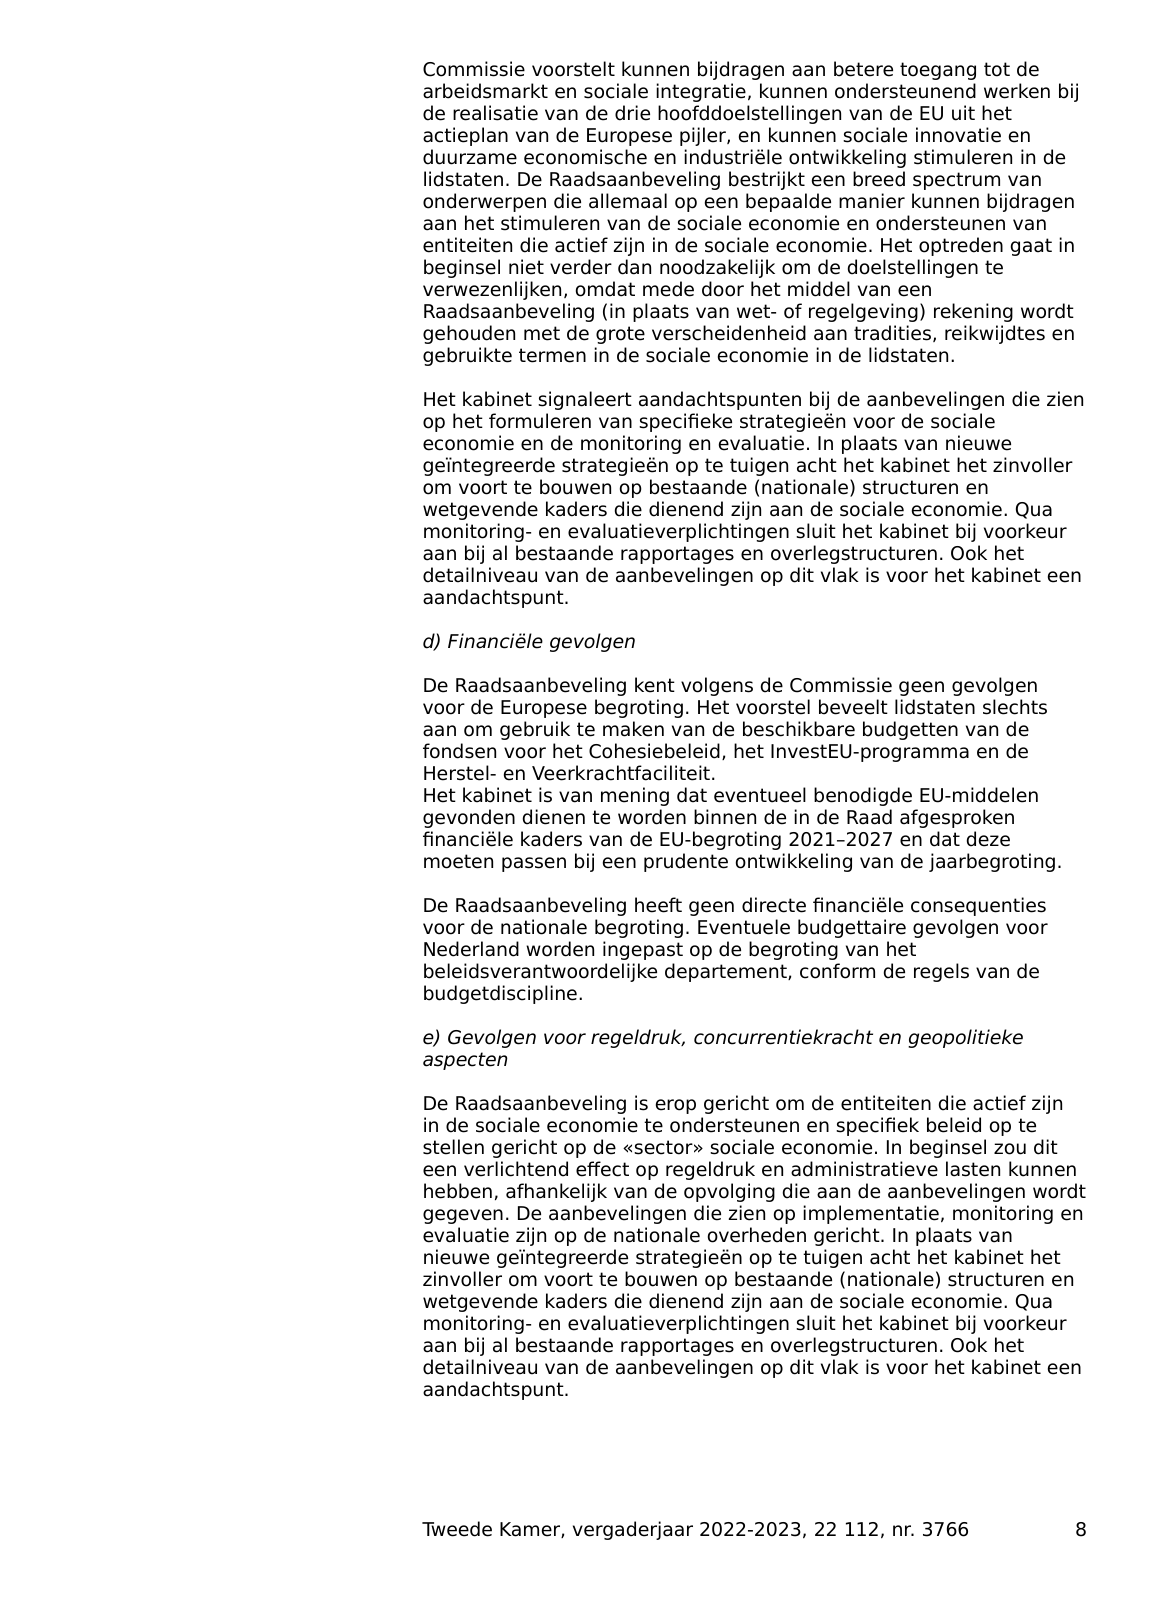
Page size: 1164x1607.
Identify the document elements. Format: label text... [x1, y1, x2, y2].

subtitle e) Gevolgen voor regeldruk, concurrentiekracht en geopolitieke aspecten [422, 1027, 1087, 1071]
text De Raadsaanbeveling heeft geen directe financiële consequenties voor de nationale begroting. Eventuele budgettaire gevolgen voor Nederland worden ingepast op de begroting van het beleidsverantwoordelijke departement, conform de regels van de budgetdiscipline. [422, 895, 1087, 1005]
text De Raadsaanbeveling kent volgens de Commissie geen gevolgen voor de Europese begroting. Het voorstel beveelt lidstaten slechts aan om gebruik te maken van de beschikbare budgetten van de fondsen voor het Cohesiebeleid, het InvestEU-programma en de Herstel- en Veerkrachtfaciliteit. [422, 675, 1087, 785]
text De Raadsaanbeveling is erop gericht om de entiteiten die actief zijn in de sociale economie te ondersteunen en specifiek beleid op te stellen gericht op de «sector» sociale economie. In beginsel zou dit een verlichtend effect op regeldruk en administratieve lasten kunnen hebben, afhankelijk van de opvolging die aan de aanbevelingen wordt gegeven. De aanbevelingen die zien op implementatie, monitoring en evaluatie zijn op de nationale overheden gericht. In plaats van nieuwe geïntegreerde strategieën op te tuigen acht het kabinet het zinvoller om voort te bouwen op bestaande (nationale) structuren en wetgevende kaders die dienend zijn aan de sociale economie. Qua monitoring- en evaluatieverplichtingen sluit het kabinet bij voorkeur aan bij al bestaande rapportages en overlegstructuren. Ook het detailniveau van de aanbevelingen op dit vlak is voor het kabinet een aandachtspunt. [422, 1093, 1087, 1401]
text Het kabinet signaleert aandachtspunten bij de aanbevelingen die zien op het formuleren van specifieke strategieën voor de sociale economie en de monitoring en evaluatie. In plaats van nieuwe geïntegreerde strategieën op te tuigen acht het kabinet het zinvoller om voort te bouwen op bestaande (nationale) structuren en wetgevende kaders die dienend zijn aan de sociale economie. Qua monitoring- en evaluatieverplichtingen sluit het kabinet bij voorkeur aan bij al bestaande rapportages en overlegstructuren. Ook het detailniveau van de aanbevelingen op dit vlak is voor het kabinet een aandachtspunt. [422, 389, 1087, 609]
text Commissie voorstelt kunnen bijdragen aan betere toegang tot de arbeidsmarkt en sociale integratie, kunnen ondersteunend werken bij de realisatie van de drie hoofddoelstellingen van de EU uit het actieplan van de Europese pijler, en kunnen sociale innovatie en duurzame economische en industriële ontwikkeling stimuleren in de lidstaten. De Raadsaanbeveling bestrijkt een breed spectrum van onderwerpen die allemaal op een bepaalde manier kunnen bijdragen aan het stimuleren van de sociale economie en ondersteunen van entiteiten die actief zijn in de sociale economie. Het optreden gaat in beginsel niet verder dan noodzakelijk om de doelstellingen te verwezenlijken, omdat mede door het middel van een Raadsaanbeveling (in plaats van wet- of regelgeving) rekening wordt gehouden met de grote verscheidenheid aan tradities, reikwijdtes en gebruikte termen in de sociale economie in de lidstaten. [422, 59, 1087, 367]
text Het kabinet is van mening dat eventueel benodigde EU-middelen gevonden dienen te worden binnen de in de Raad afgesproken financiële kaders van de EU-begroting 2021–2027 en dat deze moeten passen bij een prudente ontwikkeling van de jaarbegroting. [422, 785, 1087, 873]
subtitle d) Financiële gevolgen [422, 631, 1087, 653]
